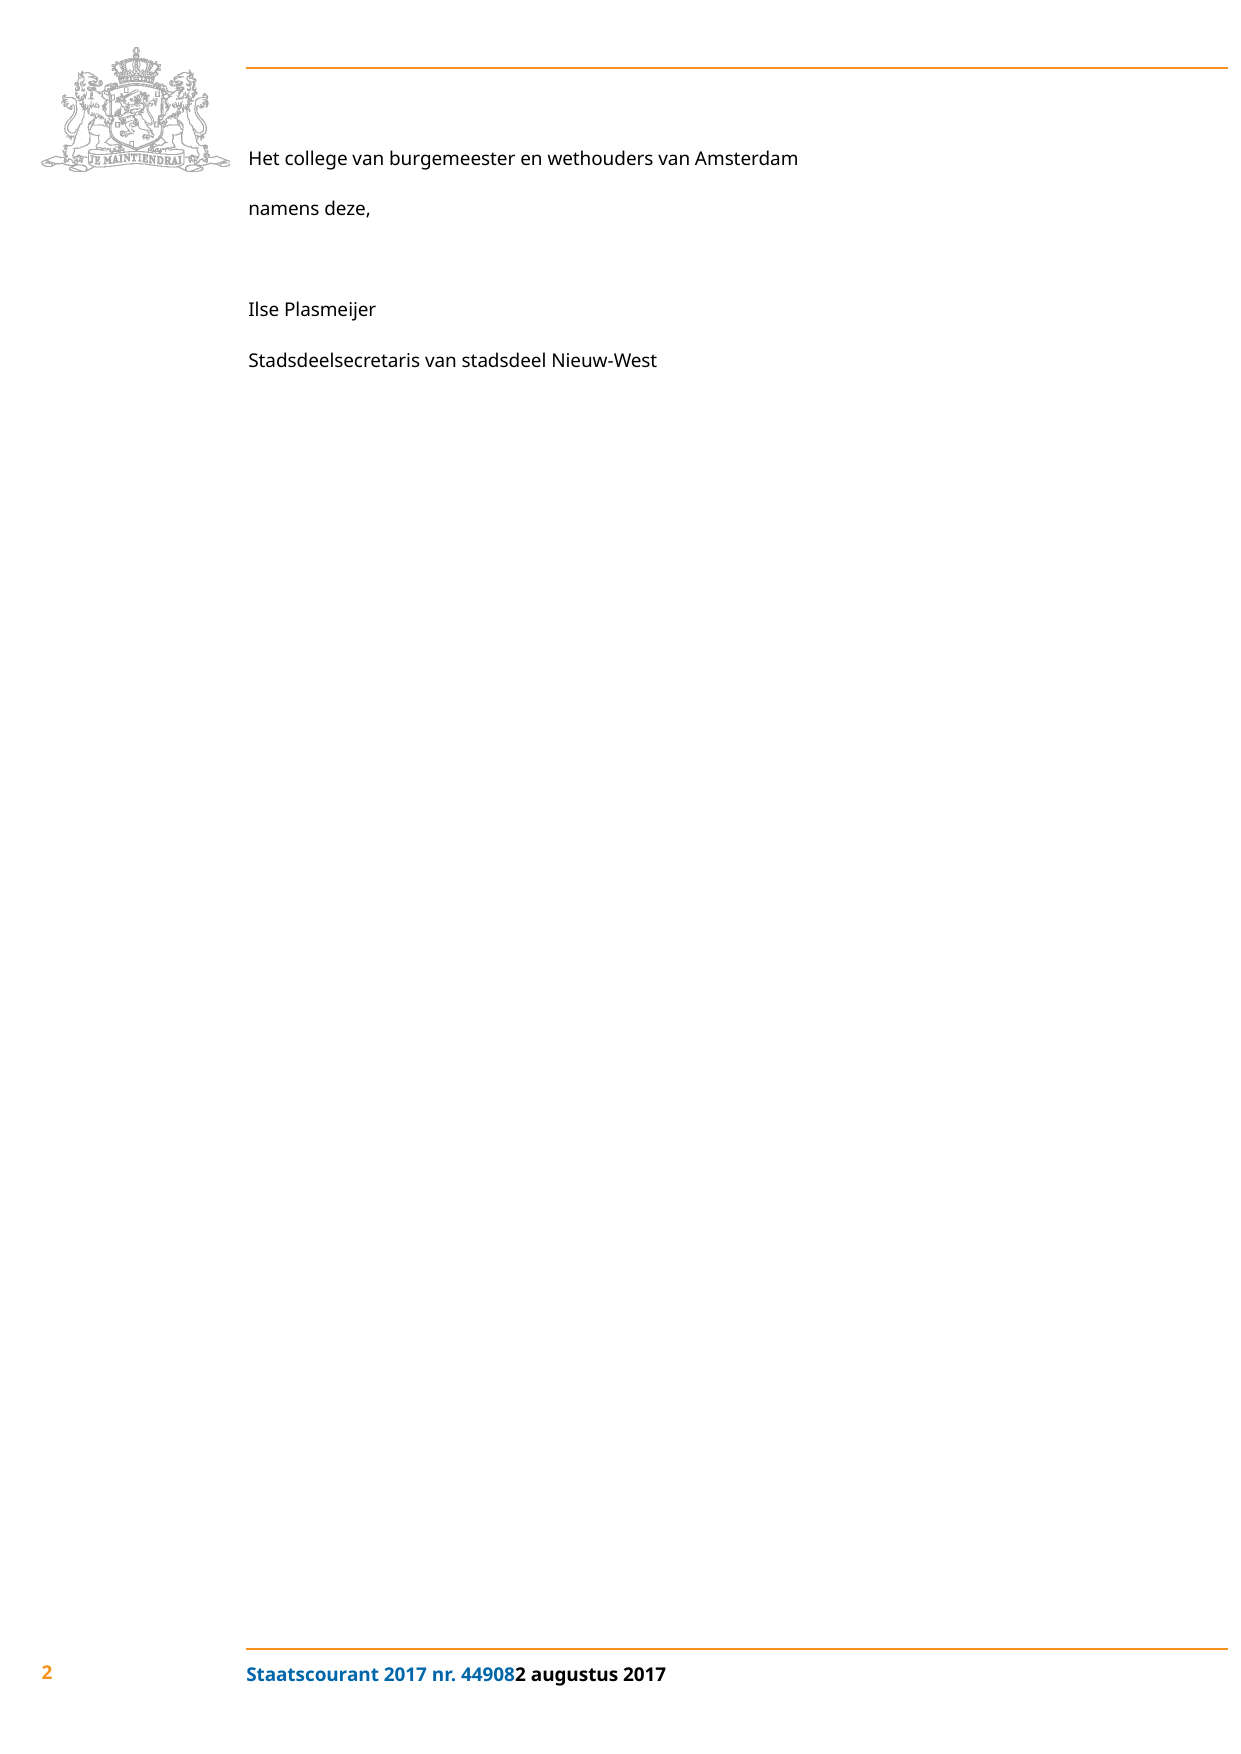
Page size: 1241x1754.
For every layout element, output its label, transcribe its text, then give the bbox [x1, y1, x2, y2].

text namens deze, [248, 196, 1152, 221]
text Het college van burgemeester en wethouders van Amsterdam [248, 145, 1152, 171]
text Ilse Plasmeijer [248, 296, 1152, 322]
text Stadsdeelsecretaris van stadsdeel Nieuw-West [248, 347, 1152, 373]
picture [41, 47, 231, 172]
